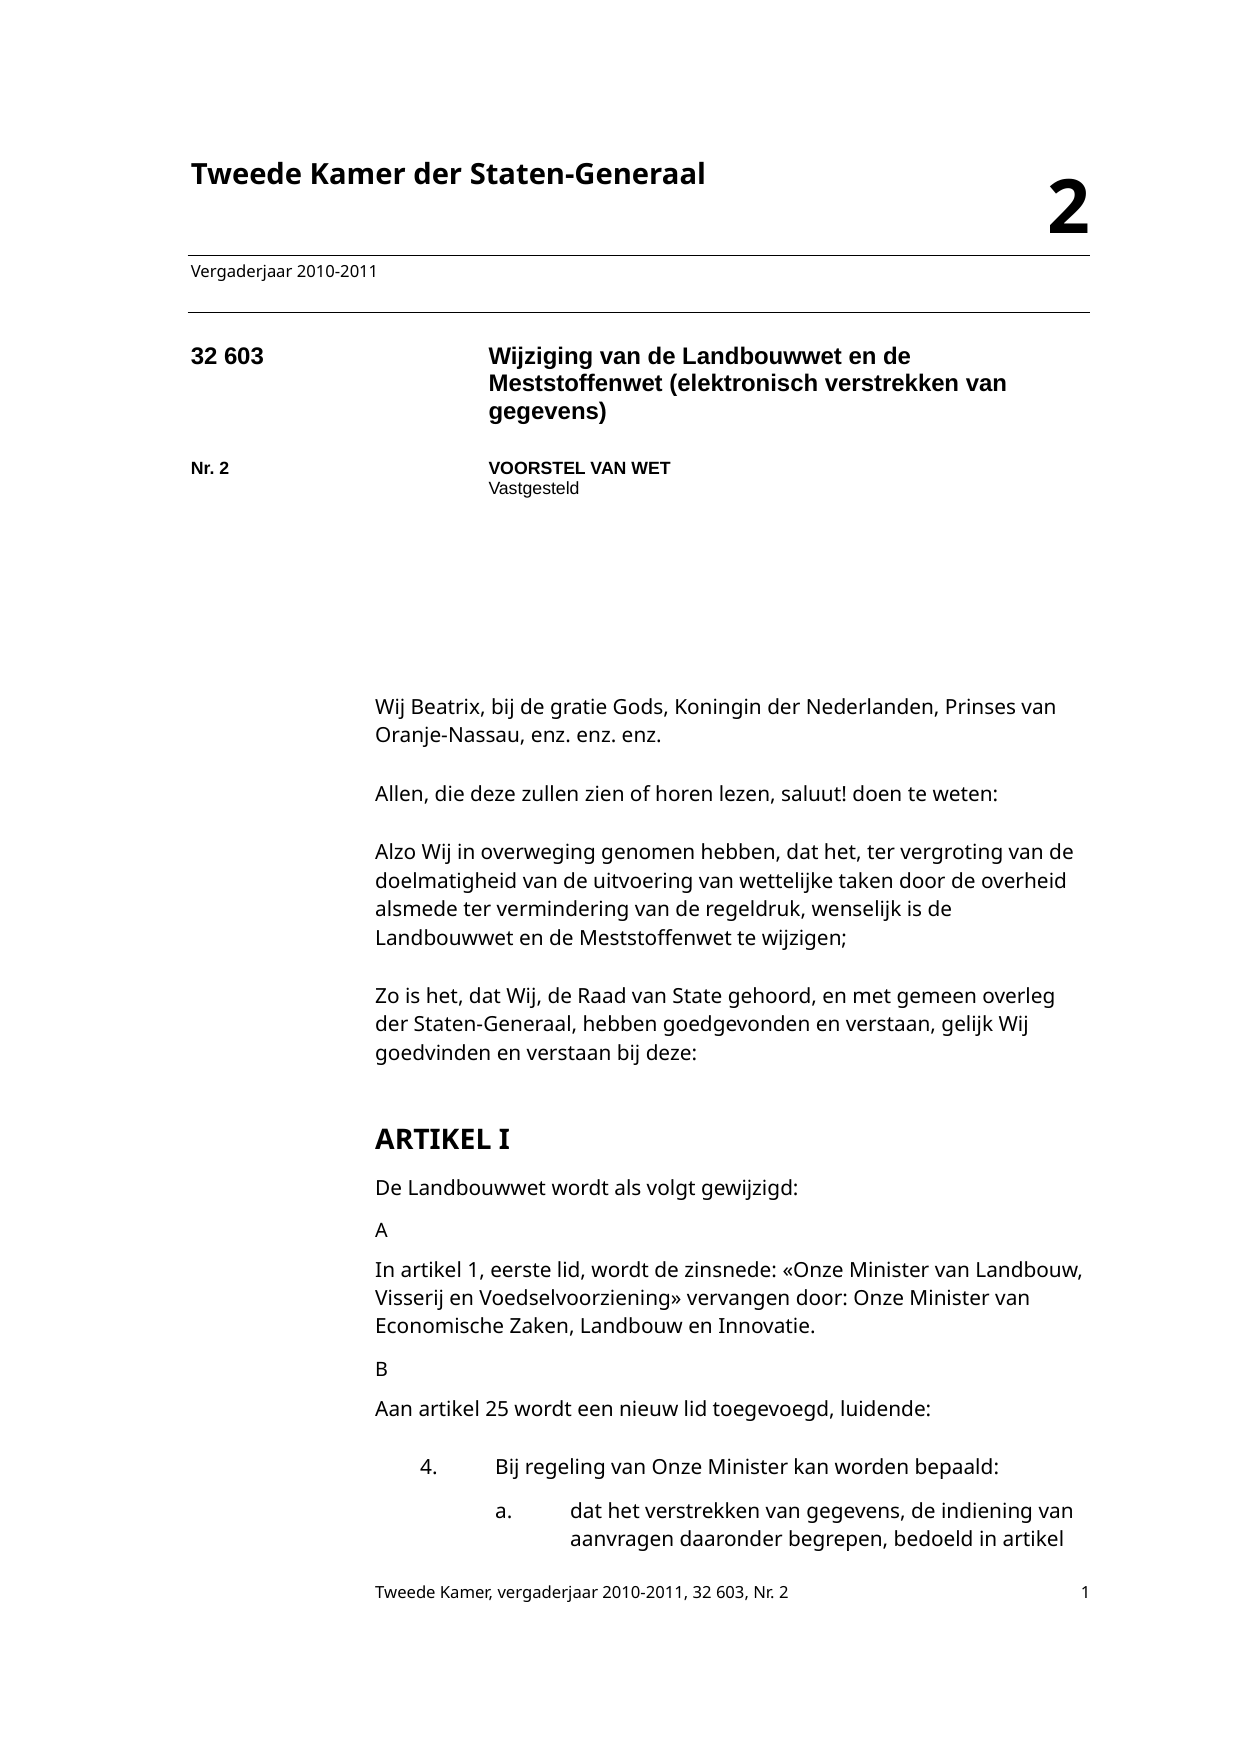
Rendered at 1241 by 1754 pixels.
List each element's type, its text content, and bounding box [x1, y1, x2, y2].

table_cell Nr. 2 [188, 455, 485, 573]
text In artikel 1, eerste lid, wordt de zinsnede: «Onze Minister van Landbouw, Visserij en Voedselvoorziening» vervangen door: Onze Minister van Economische Zaken, Landbouw en Innovatie. [375, 1255, 1090, 1340]
text Zo is het, dat Wij, de Raad van State gehoord, en met gemeen overleg der Staten-Generaal, hebben goedgevonden en verstaan, gelijk Wij goedvinden en verstaan bij deze: [375, 981, 1090, 1066]
table_cell [485, 313, 1090, 339]
table_cell [188, 313, 485, 339]
text Aan artikel 25 wordt een nieuw lid toegevoegd, luidende: [375, 1394, 1090, 1422]
text B [375, 1355, 1090, 1382]
list Bij regeling van Onze Minister kan worden bepaald: [420, 1452, 1090, 1481]
list dat het verstrekken van gegevens, de indiening van aanvragen daaronder begrepen, bedoeld in artikel [495, 1496, 1090, 1553]
subtitle ARTIKEL I [375, 1119, 1090, 1158]
text Alzo Wij in overweging genomen hebben, dat het, ter vergroting van de doelmatigheid van de uitvoering van wettelijke taken door de overheid alsmede ter vermindering van de regeldruk, wenselijk is de Landbouwwet en de Meststoffenwet te wijzigen; [375, 837, 1090, 951]
text A [375, 1216, 1090, 1243]
table_cell VOORSTEL VAN WET Vastgesteld [485, 455, 1090, 573]
table_header 2 [910, 150, 1090, 255]
table_cell 32 603 [188, 339, 485, 454]
text De Landbouwwet wordt als volgt gewijzigd: [375, 1173, 1090, 1201]
text Wij Beatrix, bij de gratie Gods, Koningin der Nederlanden, Prinses van Oranje-Nassau, enz. enz. enz. [375, 692, 1090, 749]
text Allen, die deze zullen zien of horen lezen, saluut! doen te weten: [375, 779, 1090, 807]
table_header Tweede Kamer der Staten-Generaal [188, 150, 909, 255]
table_cell [485, 256, 1090, 312]
table_cell Wijziging van de Landbouwwet en de Meststoffenwet (elektronisch verstrekken van gegevens) [485, 339, 1090, 454]
table_cell Vergaderjaar 2010-2011 [188, 256, 485, 312]
